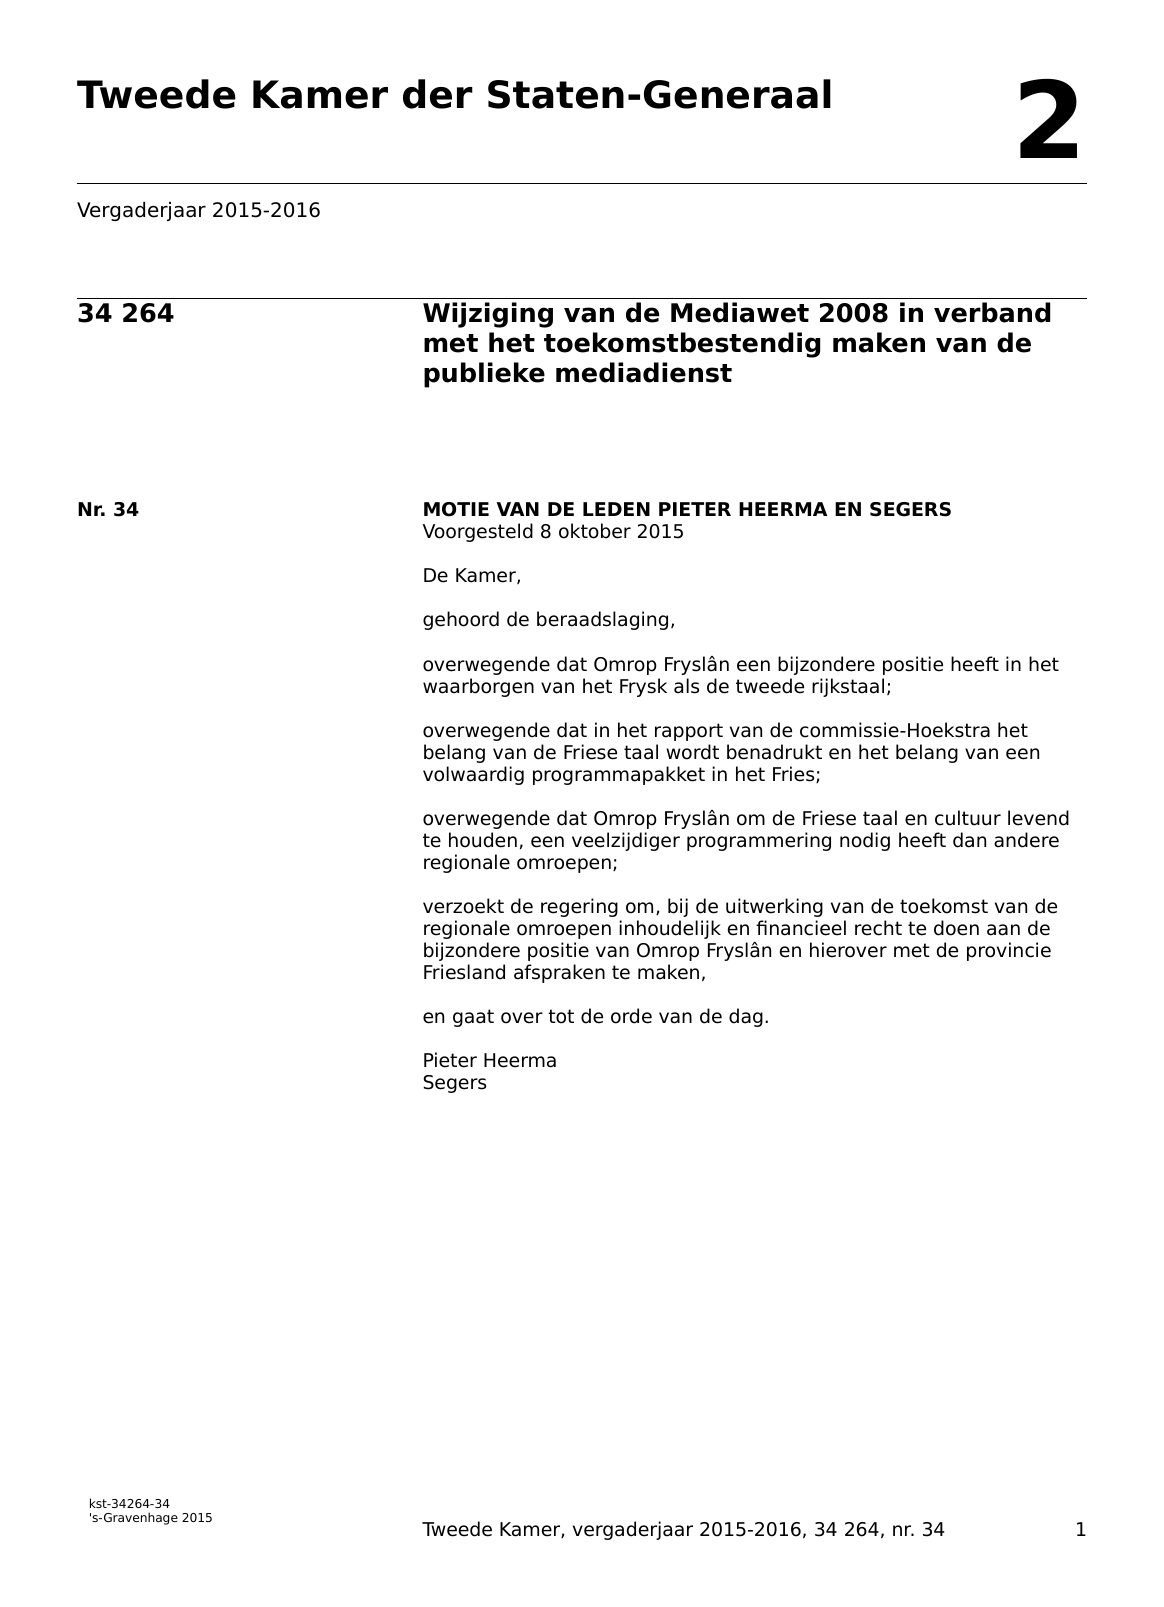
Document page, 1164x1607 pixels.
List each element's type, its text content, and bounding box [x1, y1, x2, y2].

text verzoekt de regering om, bij de uitwerking van de toekomst van de regionale omroepen inhoudelijk en financieel recht te doen aan de bijzondere positie van Omrop Fryslân en hierover met de provincie Friesland afspraken te maken, [422, 896, 1087, 984]
table_header 2 [886, 59, 1087, 183]
subtitle 34 264 Wijziging van de Mediawet 2008 in verband met het toekomstbestendig maken van de publieke mediadienst [77, 299, 1087, 388]
text en gaat over tot de orde van de dag. [422, 1006, 1087, 1028]
table_header Tweede Kamer der Staten-Generaal [77, 59, 886, 183]
text overwegende dat in het rapport van de commissie-Hoekstra het belang van de Friese taal wordt benadrukt en het belang van een volwaardig programmapakket in het Fries; [422, 720, 1087, 786]
text 's-Gravenhage 2015 [88, 1511, 323, 1525]
text kst-34264-34 [88, 1497, 323, 1511]
subtitle Nr. 34 MOTIE VAN DE LEDEN PIETER HEERMA EN SEGERS [77, 499, 1087, 521]
text Pieter Heerma [422, 1050, 1087, 1072]
text overwegende dat Omrop Fryslân om de Friese taal en cultuur levend te houden, een veelzijdiger programmering nodig heeft dan andere regionale omroepen; [422, 808, 1087, 874]
text De Kamer, [422, 565, 1087, 587]
text overwegende dat Omrop Fryslân een bijzondere positie heeft in het waarborgen van het Frysk als de tweede rijkstaal; [422, 653, 1087, 697]
table_cell Vergaderjaar 2015-2016 [77, 184, 1087, 298]
text Segers [422, 1072, 1087, 1094]
text gehoord de beraadslaging, [422, 609, 1087, 631]
text Voorgesteld 8 oktober 2015 [422, 521, 1087, 543]
